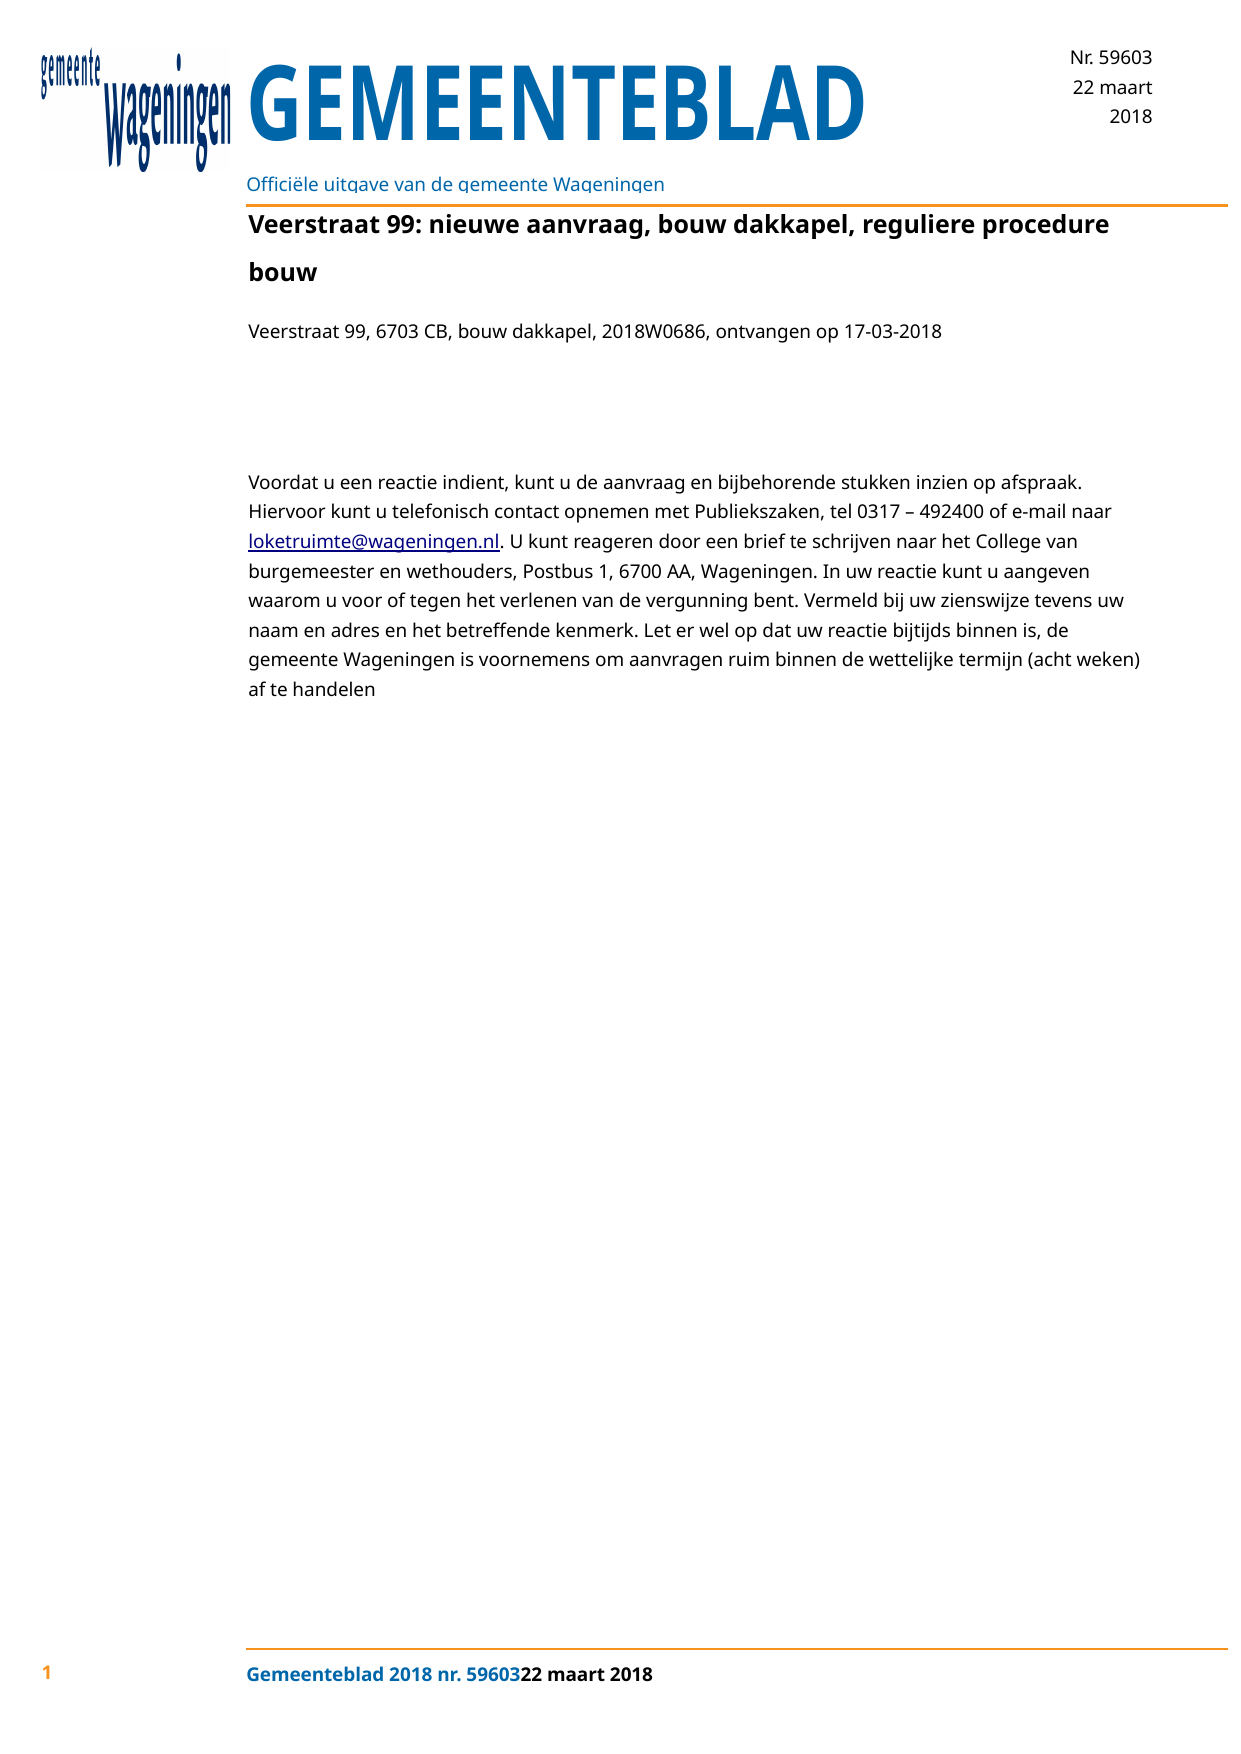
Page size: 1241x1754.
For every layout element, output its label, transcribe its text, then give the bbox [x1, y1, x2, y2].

text Veerstraat 99: nieuwe aanvraag, bouw dakkapel, reguliere procedure bouw [248, 207, 1152, 288]
text Voordat u een reactie indient, kunt u de aanvraag en bijbehorende stukken inzien op afspraak. Hiervoor kunt u telefonisch contact opnemen met Publiekszaken, tel 0317 – 492400 of e-mail naar loketruimte@wageningen.nl. U kunt reageren door een brief te schrijven naar het College van burgemeester en wethouders, Postbus 1, 6700 AA, Wageningen. In uw reactie kunt u aangeven waarom u voor of tegen het verlenen van de vergunning bent. Vermeld bij uw zienswijze tevens uw naam en adres en het betreffende kenmerk. Let er wel op dat uw reactie bijtijds binnen is, de gemeente Wageningen is voornemens om aanvragen ruim binnen de wettelijke termijn (acht weken) af te handelen [248, 469, 1152, 702]
picture [41, 47, 231, 172]
text Veerstraat 99, 6703 CB, bouw dakkapel, 2018W0686, ontvangen op 17-03-2018 [248, 318, 1152, 344]
